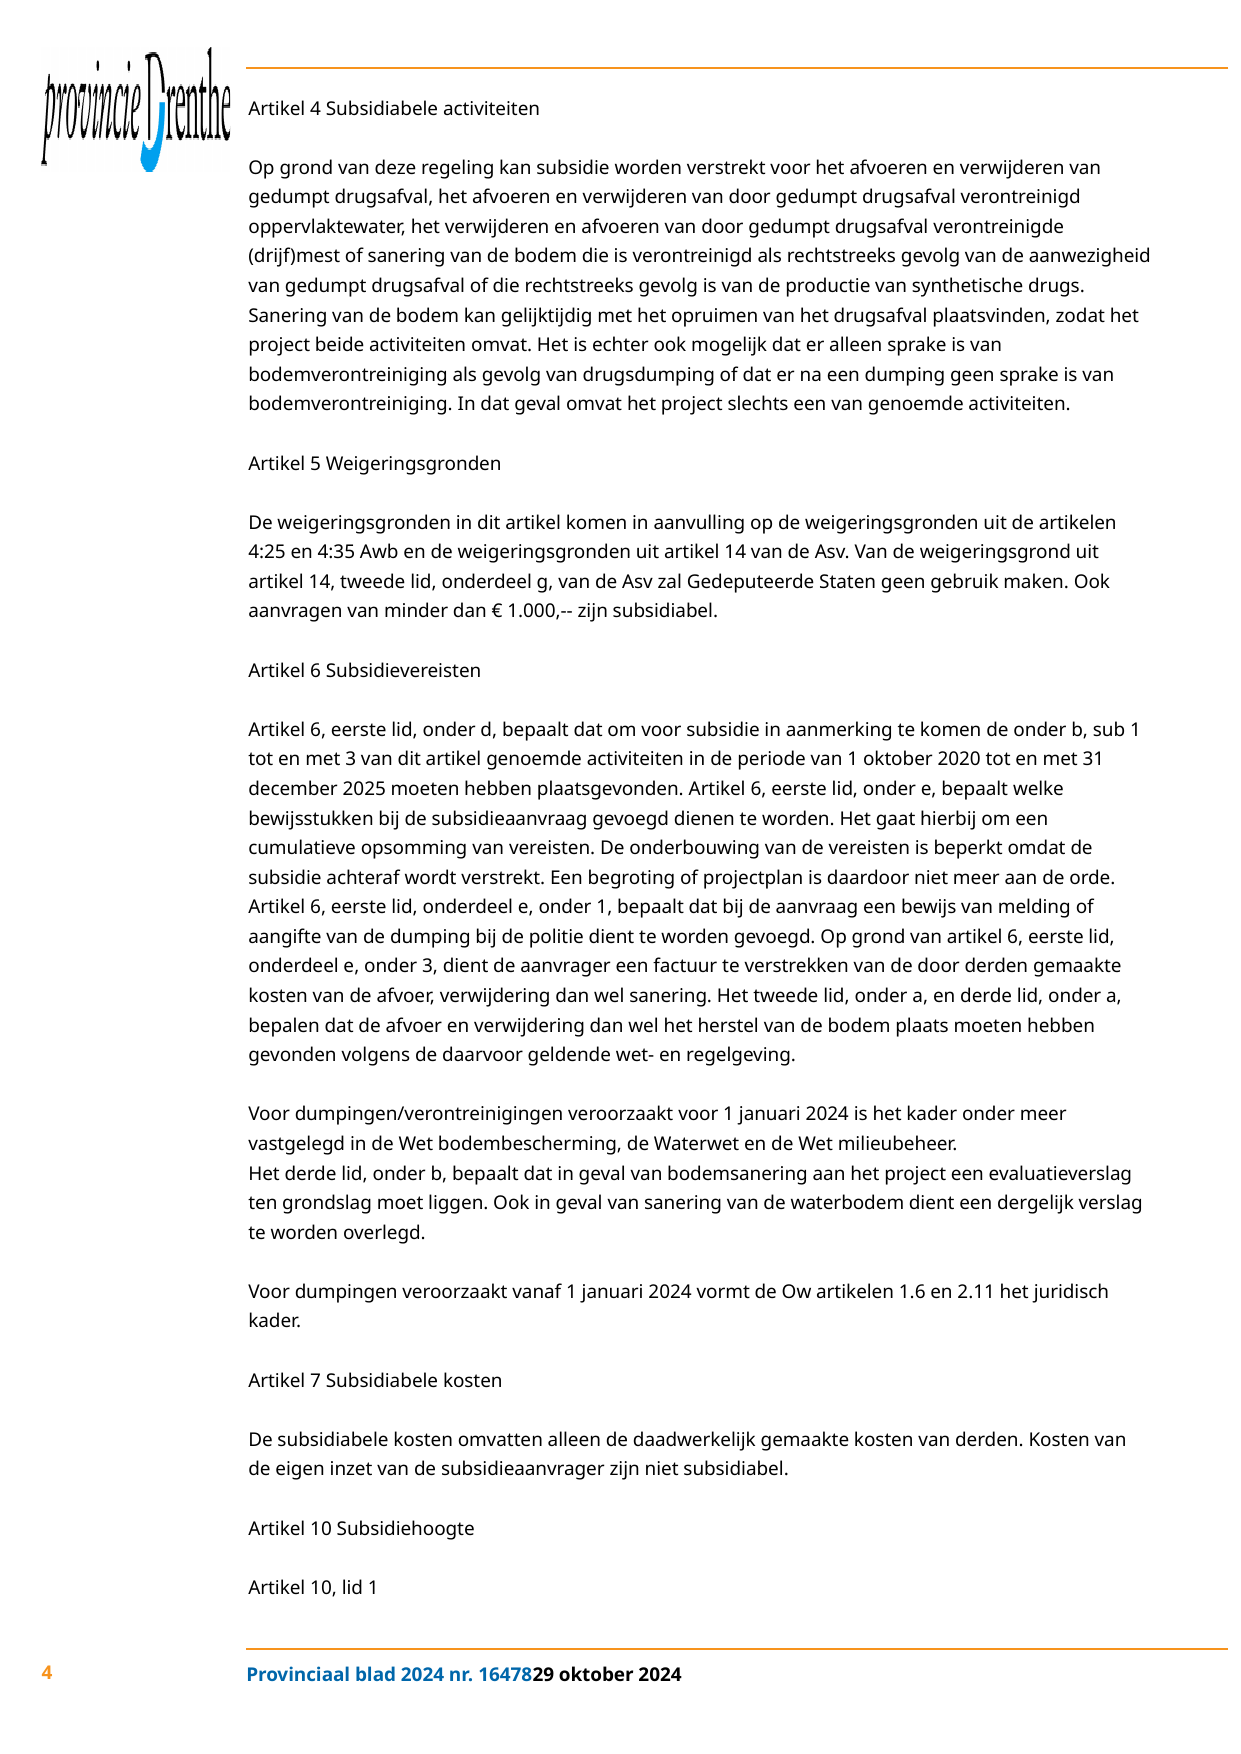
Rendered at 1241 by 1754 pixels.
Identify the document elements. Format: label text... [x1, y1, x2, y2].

text Voor dumpingen/verontreinigingen veroorzaakt voor 1 januari 2024 is het kader onder meer vastgelegd in de Wet bodembescherming, de Waterwet en de Wet milieubeheer. [248, 1101, 1152, 1156]
text Artikel 6 Subsidievereisten [248, 657, 1152, 683]
text Artikel 5 Weigeringsgronden [248, 450, 1152, 476]
text Op grond van deze regeling kan subsidie worden verstrekt voor het afvoeren en verwijderen van gedumpt drugsafval, het afvoeren en verwijderen van door gedumpt drugsafval verontreinigd oppervlaktewater, het verwijderen en afvoeren van door gedumpt drugsafval verontreinigde (drijf)mest of sanering van de bodem die is verontreinigd als rechtstreeks gevolg van de aanwezigheid van gedumpt drugsafval of die rechtstreeks gevolg is van de productie van synthetische drugs. Sanering van de bodem kan gelijktijdig met het opruimen van het drugsafval plaatsvinden, zodat het project beide activiteiten omvat. Het is echter ook mogelijk dat er alleen sprake is van bodemverontreiniging als gevolg van drugsdumping of dat er na een dumping geen sprake is van bodemverontreiniging. In dat geval omvat het project slechts een van genoemde activiteiten. [248, 154, 1152, 416]
text Artikel 10, lid 1 [248, 1574, 1152, 1600]
picture [41, 47, 231, 172]
text Artikel 4 Subsidiabele activiteiten [248, 95, 1152, 121]
text Artikel 7 Subsidiabele kosten [248, 1367, 1152, 1393]
text De subsidiabele kosten omvatten alleen de daadwerkelijk gemaakte kosten van derden. Kosten van de eigen inzet van de subsidieaanvrager zijn niet subsidiabel. [248, 1426, 1152, 1481]
text De weigeringsgronden in dit artikel komen in aanvulling op de weigeringsgronden uit de artikelen 4:25 en 4:35 Awb en de weigeringsgronden uit artikel 14 van de Asv. Van de weigeringsgrond uit artikel 14, tweede lid, onderdeel g, van de Asv zal Gedeputeerde Staten geen gebruik maken. Ook aanvragen van minder dan € 1.000,-- zijn subsidiabel. [248, 509, 1152, 623]
text Artikel 6, eerste lid, onder d, bepaalt dat om voor subsidie in aanmerking te komen de onder b, sub 1 tot en met 3 van dit artikel genoemde activiteiten in de periode van 1 oktober 2020 tot en met 31 december 2025 moeten hebben plaatsgevonden. Artikel 6, eerste lid, onder e, bepaalt welke bewijsstukken bij de subsidieaanvraag gevoegd dienen te worden. Het gaat hierbij om een cumulatieve opsomming van vereisten. De onderbouwing van de vereisten is beperkt omdat de subsidie achteraf wordt verstrekt. Een begroting of projectplan is daardoor niet meer aan de orde. Artikel 6, eerste lid, onderdeel e, onder 1, bepaalt dat bij de aanvraag een bewijs van melding of aangifte van de dumping bij de politie dient te worden gevoegd. Op grond van artikel 6, eerste lid, onderdeel e, onder 3, dient de aanvrager een factuur te verstrekken van de door derden gemaakte kosten van de afvoer, verwijdering dan wel sanering. Het tweede lid, onder a, en derde lid, onder a, bepalen dat de afvoer en verwijdering dan wel het herstel van de bodem plaats moeten hebben gevonden volgens de daarvoor geldende wet- en regelgeving. [248, 716, 1152, 1067]
text Artikel 10 Subsidiehoogte [248, 1515, 1152, 1541]
text Het derde lid, onder b, bepaalt dat in geval van bodemsanering aan het project een evaluatieverslag ten grondslag moet liggen. Ook in geval van sanering van de waterbodem dient een dergelijk verslag te worden overlegd. [248, 1160, 1152, 1245]
text Voor dumpingen veroorzaakt vanaf 1 januari 2024 vormt de Ow artikelen 1.6 en 2.11 het juridisch kader. [248, 1278, 1152, 1333]
